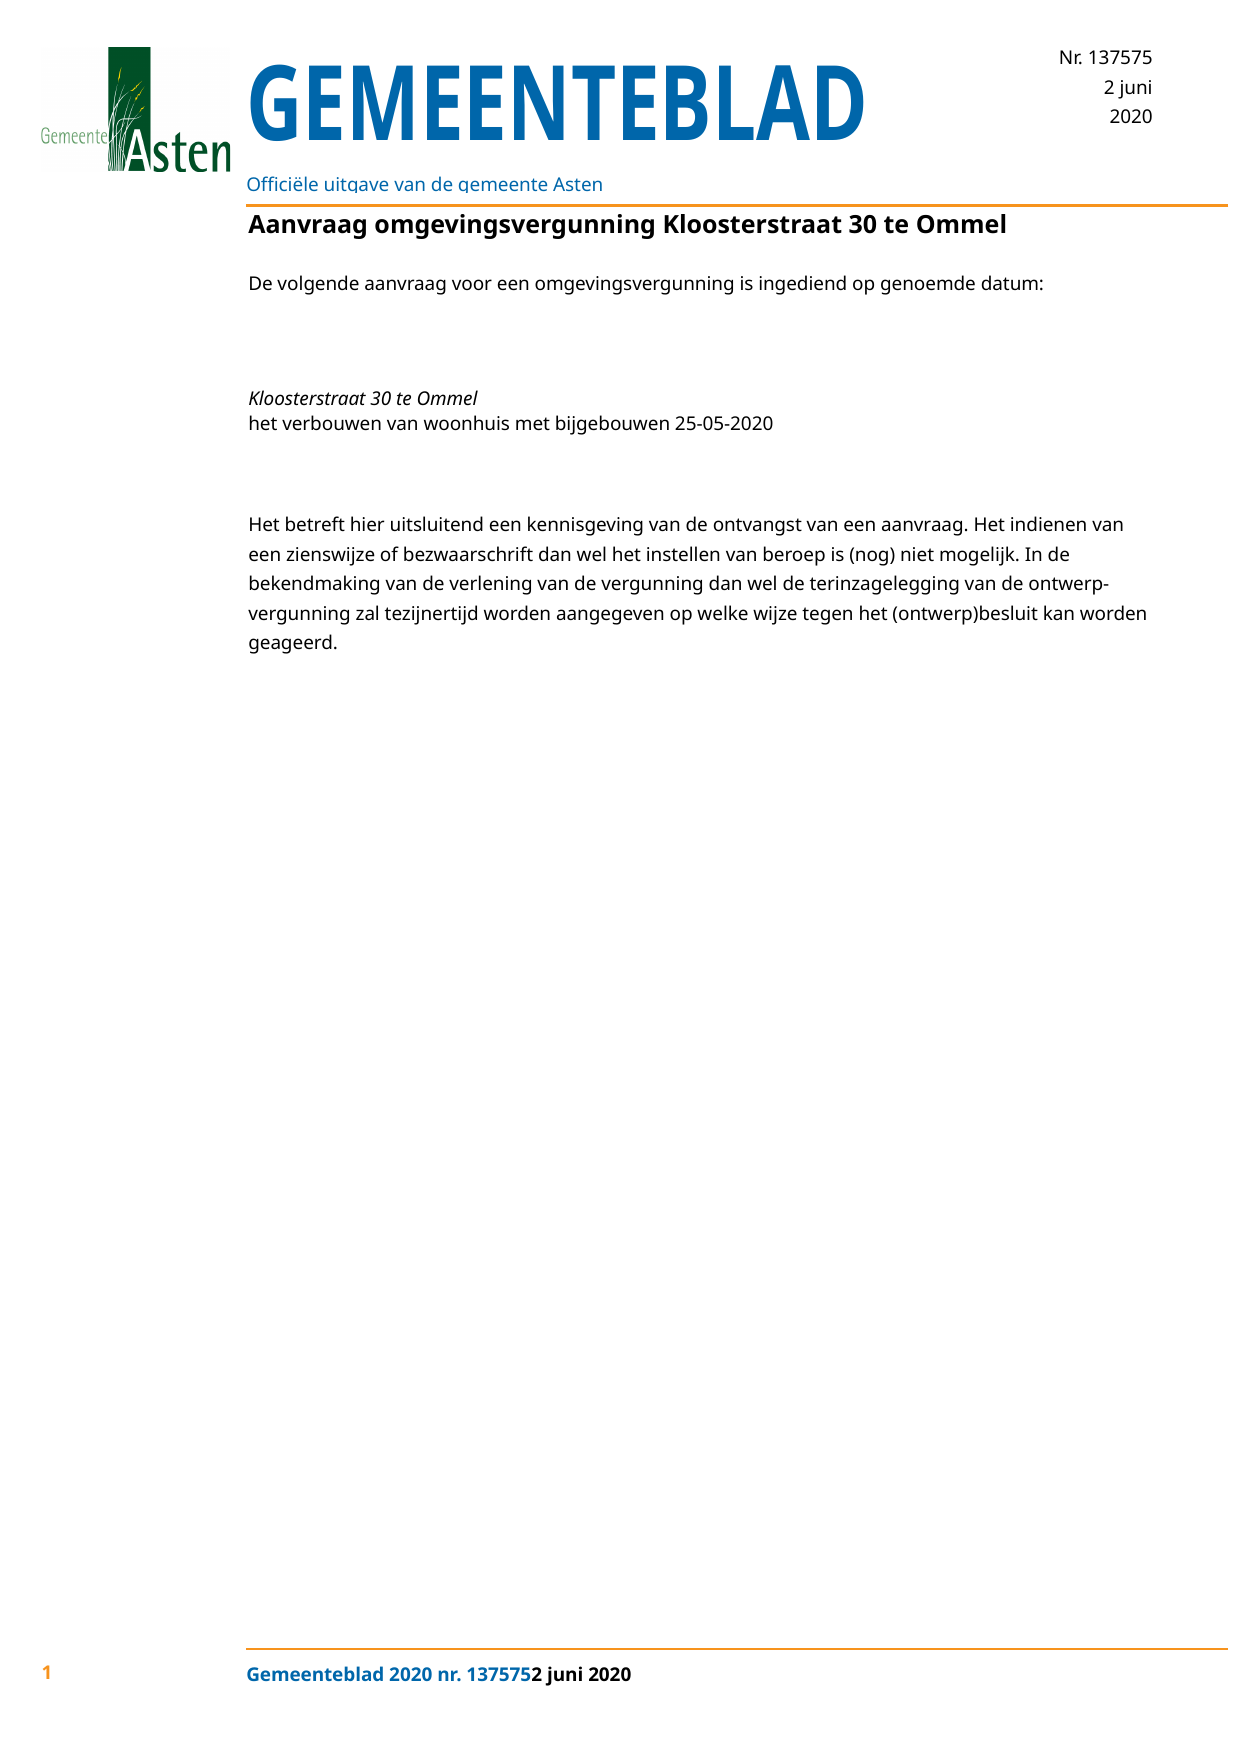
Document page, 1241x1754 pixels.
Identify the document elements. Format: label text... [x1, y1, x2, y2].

picture [41, 47, 231, 172]
text Het betreft hier uitsluitend een kennisgeving van de ontvangst van een aanvraag. Het indienen van een zienswijze of bezwaarschrift dan wel het instellen van beroep is (nog) niet mogelijk. In de bekendmaking van de verlening van de vergunning dan wel de terinzagelegging van de ontwerp-vergunning zal tezijnertijd worden aangegeven op welke wijze tegen het (ontwerp)besluit kan worden geageerd. [248, 511, 1152, 655]
text Kloosterstraat 30 te Ommel [248, 385, 1152, 410]
text het verbouwen van woonhuis met bijgebouwen 25-05-2020 [248, 410, 1152, 436]
text De volgende aanvraag voor een omgevingsvergunning is ingediend op genoemde datum: [248, 270, 1152, 296]
text Aanvraag omgevingsvergunning Kloosterstraat 30 te Ommel [248, 207, 1152, 241]
